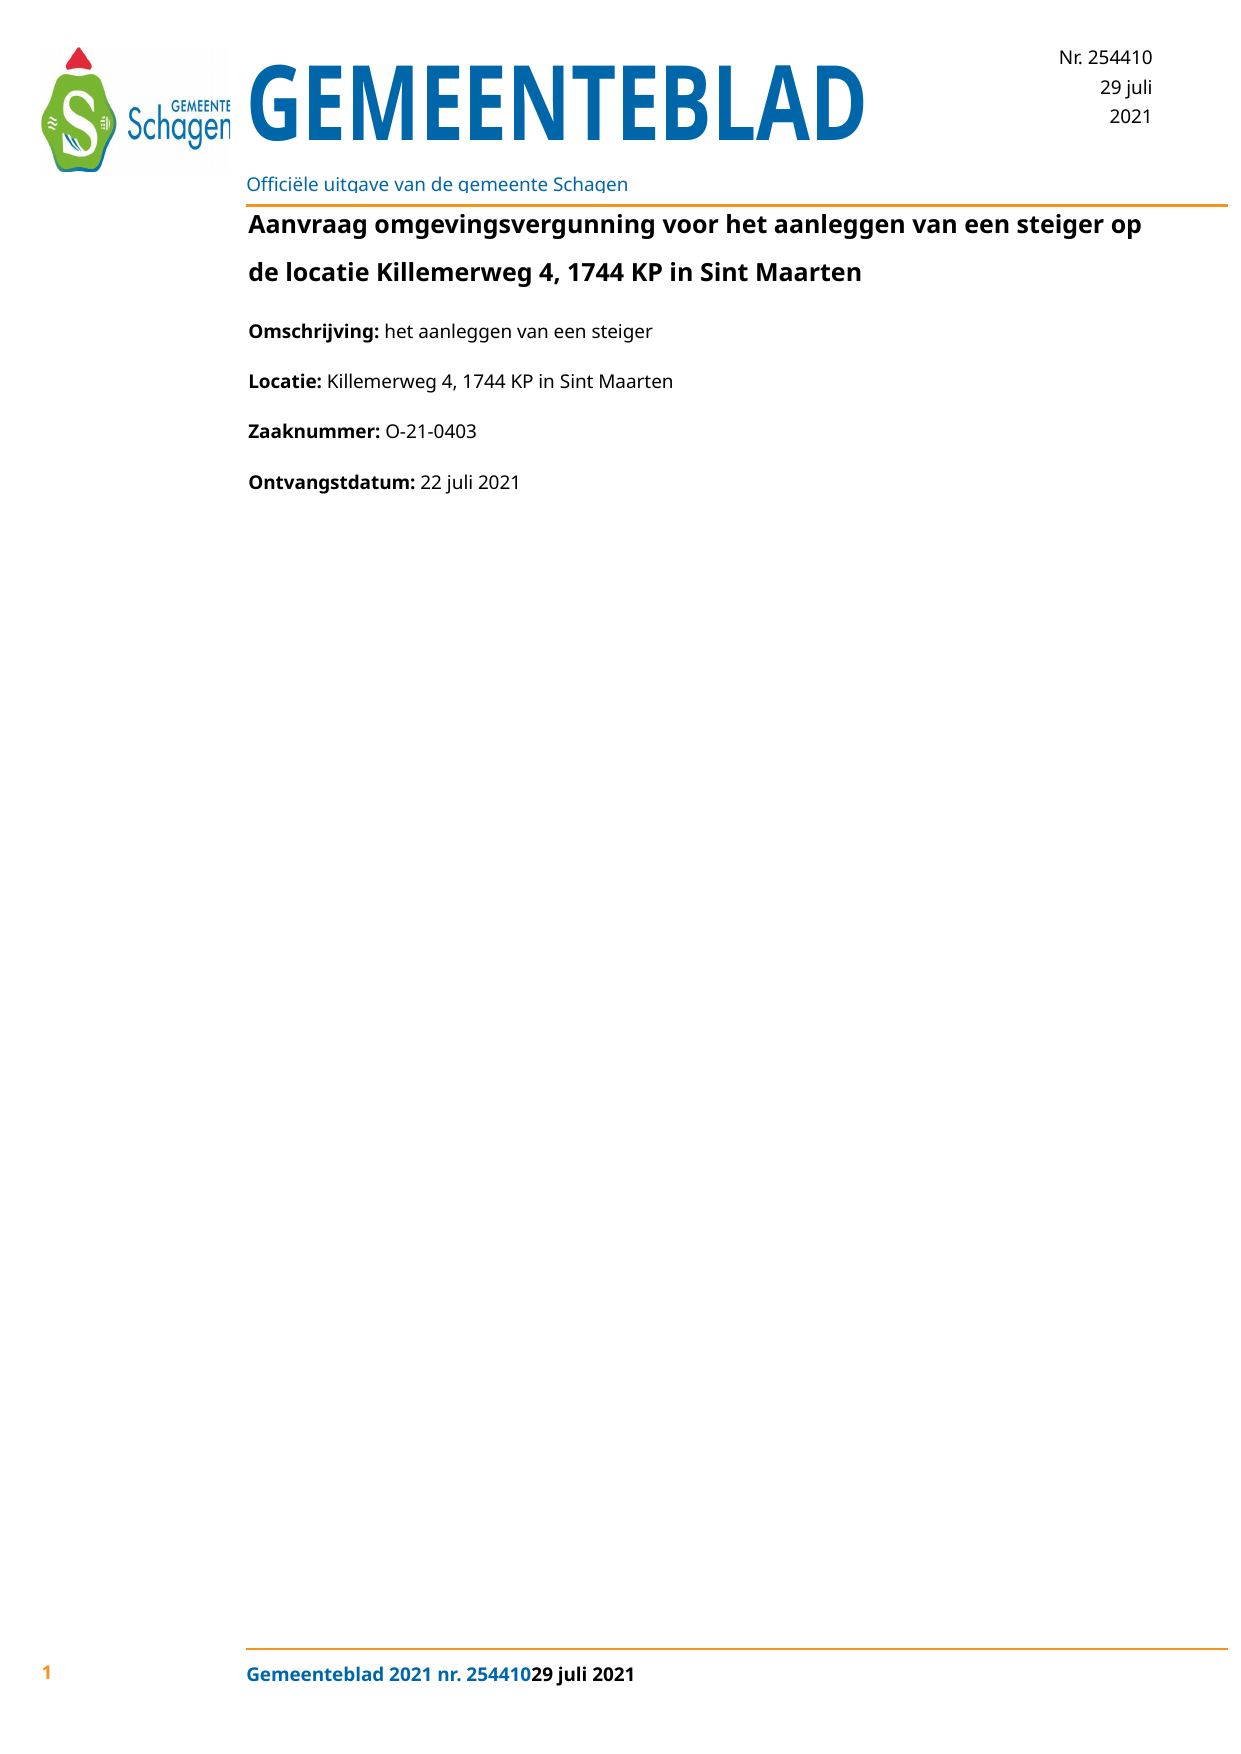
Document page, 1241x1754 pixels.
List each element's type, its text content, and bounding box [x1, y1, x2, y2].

text Omschrijving: het aanleggen van een steiger [248, 318, 1152, 344]
text Ontvangstdatum: 22 juli 2021 [248, 469, 1152, 495]
picture [41, 47, 231, 172]
text Zaaknummer: O-21-0403 [248, 419, 1152, 444]
text Aanvraag omgevingsvergunning voor het aanleggen van een steiger op de locatie Killemerweg 4, 1744 KP in Sint Maarten [248, 207, 1152, 288]
text Locatie: Killemerweg 4, 1744 KP in Sint Maarten [248, 368, 1152, 394]
